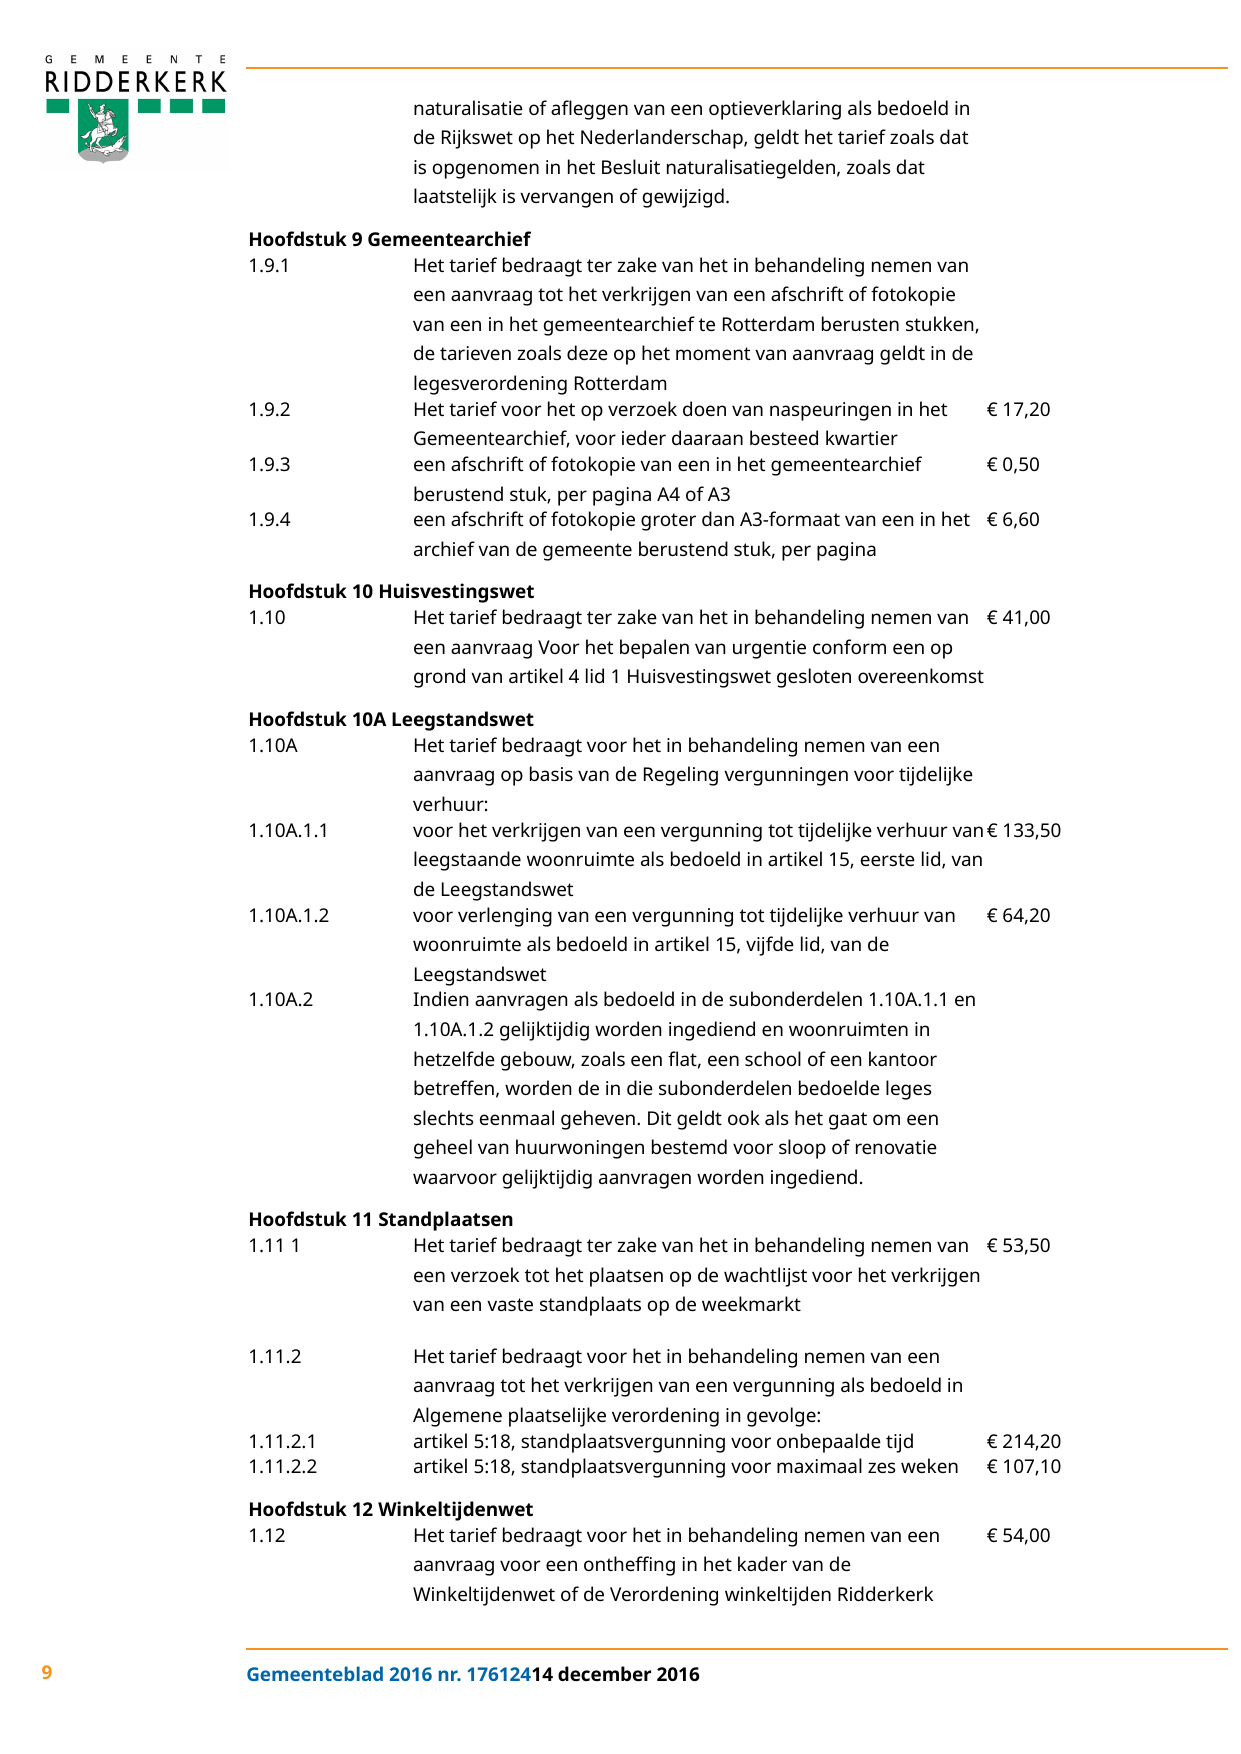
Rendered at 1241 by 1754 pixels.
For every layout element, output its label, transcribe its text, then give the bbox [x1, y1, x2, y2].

table_header € 53,50 [987, 1233, 1152, 1317]
table_cell artikel 5:18, standplaatsvergunning voor onbepaalde tijd [413, 1428, 987, 1454]
text Hoofdstuk 9 Gemeentearchief [248, 226, 1152, 252]
table_cell Het tarief voor het op verzoek doen van naspeuringen in het Gemeentearchief, voor ieder daaraan besteed kwartier [413, 396, 987, 451]
table_cell € 17,20 [987, 396, 1152, 451]
table_cell naturalisatie of afleggen van een optieverklaring als bedoeld in de Rijkswet op het Nederlanderschap, geldt het tarief zoals dat is opgenomen in het Besluit naturalisatiegelden, zoals dat laatstelijk is vervangen of gewijzigd. [413, 95, 987, 209]
text Hoofdstuk 11 Standplaatsen [248, 1207, 1152, 1232]
table_header 1.11 1 [248, 1233, 413, 1317]
table_cell een afschrift of fotokopie van een in het gemeentearchief berustend stuk, per pagina A4 of A3 [413, 451, 987, 507]
table_cell 1.11.2 [248, 1343, 413, 1428]
table_header Het tarief bedraagt voor het in behandeling nemen van een aanvraag op basis van de Regeling vergunningen voor tijdelijke verhuur: [413, 732, 987, 817]
table_cell [248, 1318, 413, 1343]
table_cell 1.10A.2 [248, 987, 413, 1190]
table_cell 1.10A.1.1 [248, 817, 413, 902]
table_header € 54,00 [987, 1522, 1152, 1607]
table_cell 1.11.2.1 [248, 1428, 413, 1454]
table_header Het tarief bedraagt voor het in behandeling nemen van een aanvraag voor een ontheffing in het kader van de Winkeltijdenwet of de Verordening winkeltijden Ridderkerk [413, 1522, 987, 1607]
table_header 1.9.1 [248, 252, 413, 396]
table_cell [413, 1318, 987, 1343]
table_cell 1.9.2 [248, 396, 413, 451]
table_cell 1.10A.1.2 [248, 902, 413, 987]
table_cell Indien aanvragen als bedoeld in de subonderdelen 1.10A.1.1 en 1.10A.1.2 gelijktijdig worden ingediend en woonruimten in hetzelfde gebouw, zoals een flat, een school of een kantoor betreffen, worden de in die subonderdelen bedoelde leges slechts eenmaal geheven. Dit geldt ook als het gaat om een geheel van huurwoningen bestemd voor sloop of renovatie waarvoor gelijktijdig aanvragen worden ingediend. [413, 987, 987, 1190]
table_cell 1.9.3 [248, 451, 413, 507]
table_cell artikel 5:18, standplaatsvergunning voor maximaal zes weken [413, 1454, 987, 1479]
table_cell [987, 987, 1152, 1190]
table_cell € 214,20 [987, 1428, 1152, 1454]
table_header Het tarief bedraagt ter zake van het in behandeling nemen van een aanvraag tot het verkrijgen van een afschrift of fotokopie van een in het gemeentearchief te Rotterdam berusten stukken, de tarieven zoals deze op het moment van aanvraag geldt in de legesverordening Rotterdam [413, 252, 987, 396]
table_cell een afschrift of fotokopie groter dan A3-formaat van een in het archief van de gemeente berustend stuk, per pagina [413, 507, 987, 562]
text Hoofdstuk 10A Leegstandswet [248, 706, 1152, 732]
table_cell € 133,50 [987, 817, 1152, 902]
table_header Het tarief bedraagt ter zake van het in behandeling nemen van een verzoek tot het plaatsen op de wachtlijst voor het verkrijgen van een vaste standplaats op de weekmarkt [413, 1233, 987, 1317]
table_cell 1.11.2.2 [248, 1454, 413, 1479]
text Hoofdstuk 12 Winkeltijdenwet [248, 1496, 1152, 1522]
table_header € 41,00 [987, 605, 1152, 689]
table_cell [987, 1318, 1152, 1343]
table_cell € 0,50 [987, 451, 1152, 507]
table_cell € 64,20 [987, 902, 1152, 987]
table_header [987, 732, 1152, 817]
table_cell 1.9.4 [248, 507, 413, 562]
table_cell € 6,60 [987, 507, 1152, 562]
table_header 1.10 [248, 605, 413, 689]
table_header Het tarief bedraagt ter zake van het in behandeling nemen van een aanvraag Voor het bepalen van urgentie conform een op grond van artikel 4 lid 1 Huisvestingswet gesloten overeenkomst [413, 605, 987, 689]
table_cell [248, 95, 413, 209]
table_cell € 107,10 [987, 1454, 1152, 1479]
text Hoofdstuk 10 Huisvestingswet [248, 579, 1152, 604]
picture [41, 47, 231, 172]
table_cell [987, 1343, 1152, 1428]
table_cell voor verlenging van een vergunning tot tijdelijke verhuur van woonruimte als bedoeld in artikel 15, vijfde lid, van de Leegstandswet [413, 902, 987, 987]
table_header 1.12 [248, 1522, 413, 1607]
table_header [987, 252, 1152, 396]
table_header 1.10A [248, 732, 413, 817]
table_cell voor het verkrijgen van een vergunning tot tijdelijke verhuur van leegstaande woonruimte als bedoeld in artikel 15, eerste lid, van de Leegstandswet [413, 817, 987, 902]
table_cell Het tarief bedraagt voor het in behandeling nemen van een aanvraag tot het verkrijgen van een vergunning als bedoeld in Algemene plaatselijke verordening in gevolge: [413, 1343, 987, 1428]
table_cell [987, 95, 1152, 209]
